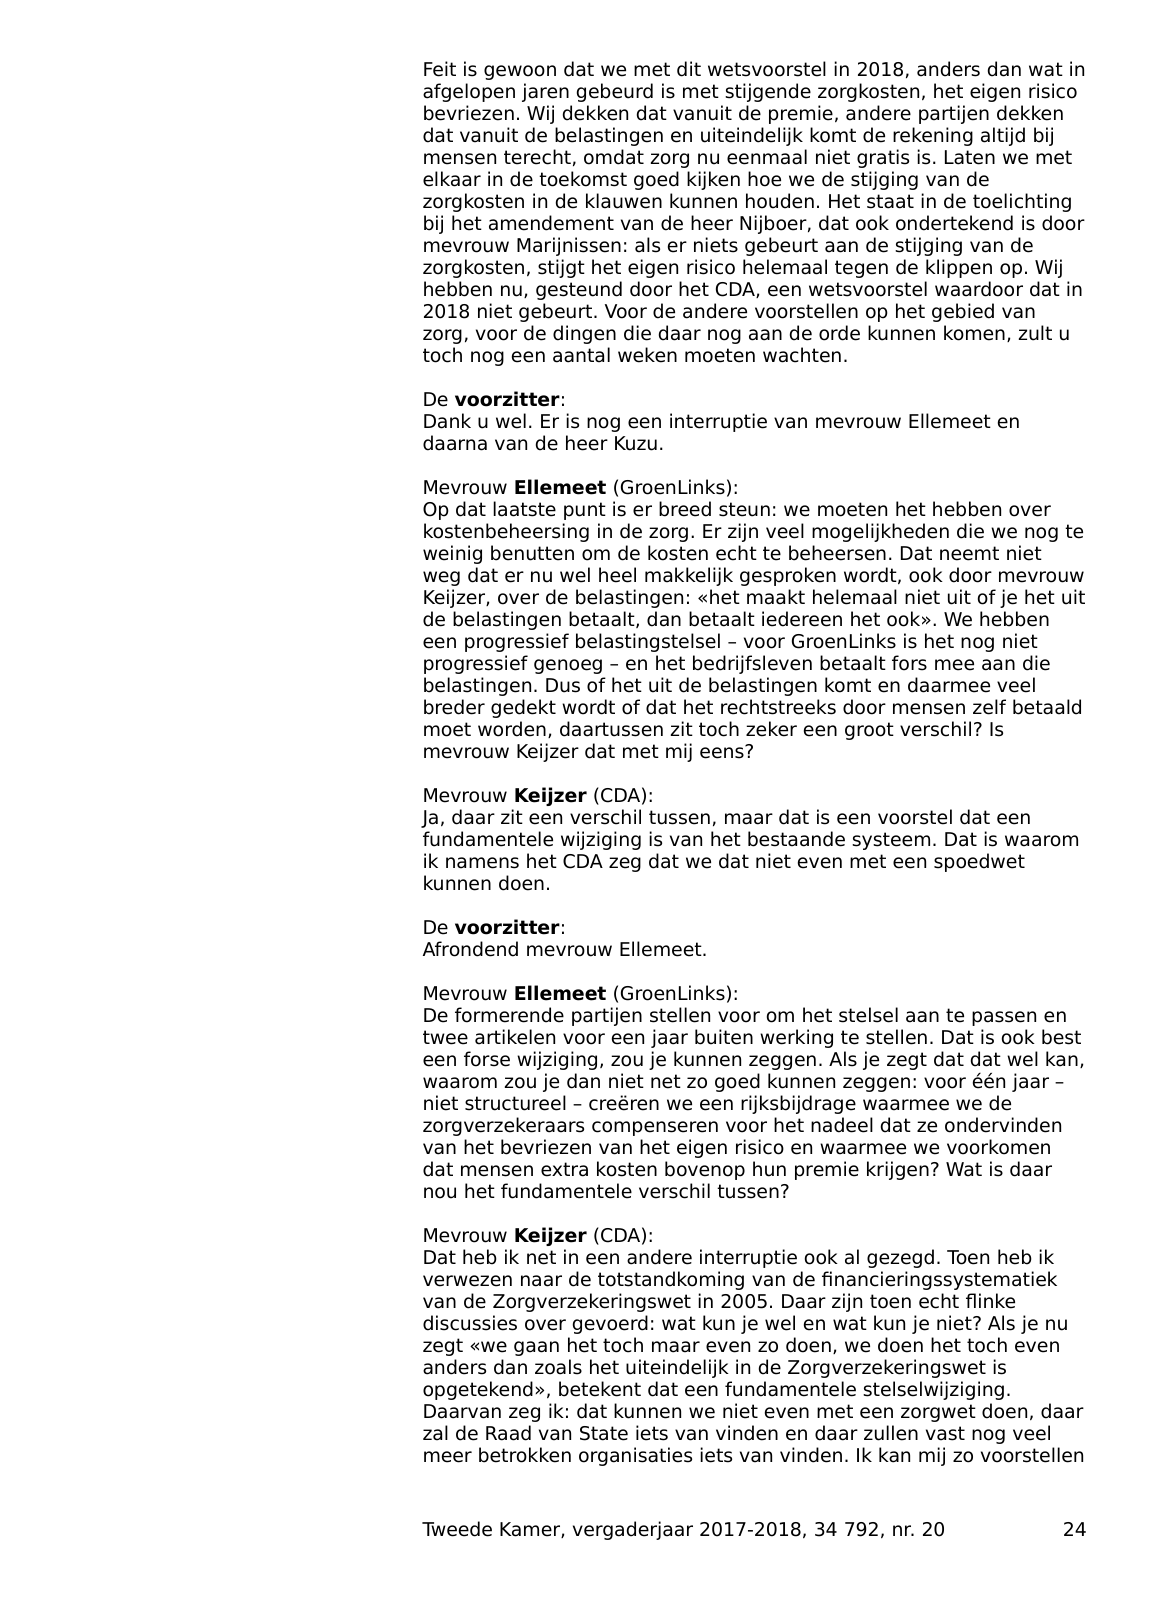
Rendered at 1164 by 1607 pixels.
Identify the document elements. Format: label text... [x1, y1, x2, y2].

text Afrondend mevrouw Ellemeet. [422, 939, 1087, 961]
text Op dat laatste punt is er breed steun: we moeten het hebben over kostenbeheersing in de zorg. Er zijn veel mogelijkheden die we nog te weinig benutten om de kosten echt te beheersen. Dat neemt niet weg dat er nu wel heel makkelijk gesproken wordt, ook door mevrouw Keijzer, over de belastingen: «het maakt helemaal niet uit of je het uit de belastingen betaalt, dan betaalt iedereen het ook». We hebben een progressief belastingstelsel – voor GroenLinks is het nog niet progressief genoeg – en het bedrijfsleven betaalt fors mee aan die belastingen. Dus of het uit de belastingen komt en daarmee veel breder gedekt wordt of dat het rechtstreeks door mensen zelf betaald moet worden, daartussen zit toch zeker een groot verschil? Is mevrouw Keijzer dat met mij eens? [422, 499, 1087, 763]
text De voorzitter: [422, 917, 1087, 939]
text De formerende partijen stellen voor om het stelsel aan te passen en twee artikelen voor een jaar buiten werking te stellen. Dat is ook best een forse wijziging, zou je kunnen zeggen. Als je zegt dat dat wel kan, waarom zou je dan niet net zo goed kunnen zeggen: voor één jaar – niet structureel – creëren we een rijksbijdrage waarmee we de zorgverzekeraars compenseren voor het nadeel dat ze ondervinden van het bevriezen van het eigen risico en waarmee we voorkomen dat mensen extra kosten bovenop hun premie krijgen? Wat is daar nou het fundamentele verschil tussen? [422, 1005, 1087, 1203]
text Feit is gewoon dat we met dit wetsvoorstel in 2018, anders dan wat in afgelopen jaren gebeurd is met stijgende zorgkosten, het eigen risico bevriezen. Wij dekken dat vanuit de premie, andere partijen dekken dat vanuit de belastingen en uiteindelijk komt de rekening altijd bij mensen terecht, omdat zorg nu eenmaal niet gratis is. Laten we met elkaar in de toekomst goed kijken hoe we de stijging van de zorgkosten in de klauwen kunnen houden. Het staat in de toelichting bij het amendement van de heer Nijboer, dat ook ondertekend is door mevrouw Marijnissen: als er niets gebeurt aan de stijging van de zorgkosten, stijgt het eigen risico helemaal tegen de klippen op. Wij hebben nu, gesteund door het CDA, een wetsvoorstel waardoor dat in 2018 niet gebeurt. Voor de andere voorstellen op het gebied van zorg, voor de dingen die daar nog aan de orde kunnen komen, zult u toch nog een aantal weken moeten wachten. [422, 59, 1087, 367]
text Mevrouw Ellemeet (GroenLinks): [422, 983, 1087, 1005]
text Mevrouw Ellemeet (GroenLinks): [422, 477, 1087, 499]
text De voorzitter: [422, 389, 1087, 411]
text Mevrouw Keijzer (CDA): [422, 785, 1087, 807]
text Dank u wel. Er is nog een interruptie van mevrouw Ellemeet en daarna van de heer Kuzu. [422, 411, 1087, 455]
text Ja, daar zit een verschil tussen, maar dat is een voorstel dat een fundamentele wijziging is van het bestaande systeem. Dat is waarom ik namens het CDA zeg dat we dat niet even met een spoedwet kunnen doen. [422, 807, 1087, 895]
text Mevrouw Keijzer (CDA): [422, 1225, 1087, 1247]
text Dat heb ik net in een andere interruptie ook al gezegd. Toen heb ik verwezen naar de totstandkoming van de financieringssystematiek van de Zorgverzekeringswet in 2005. Daar zijn toen echt flinke discussies over gevoerd: wat kun je wel en wat kun je niet? Als je nu zegt «we gaan het toch maar even zo doen, we doen het toch even anders dan zoals het uiteindelijk in de Zorgverzekeringswet is opgetekend», betekent dat een fundamentele stelselwijziging. Daarvan zeg ik: dat kunnen we niet even met een zorgwet doen, daar zal de Raad van State iets van vinden en daar zullen vast nog veel meer betrokken organisaties iets van vinden. Ik kan mij zo voorstellen [422, 1247, 1087, 1467]
